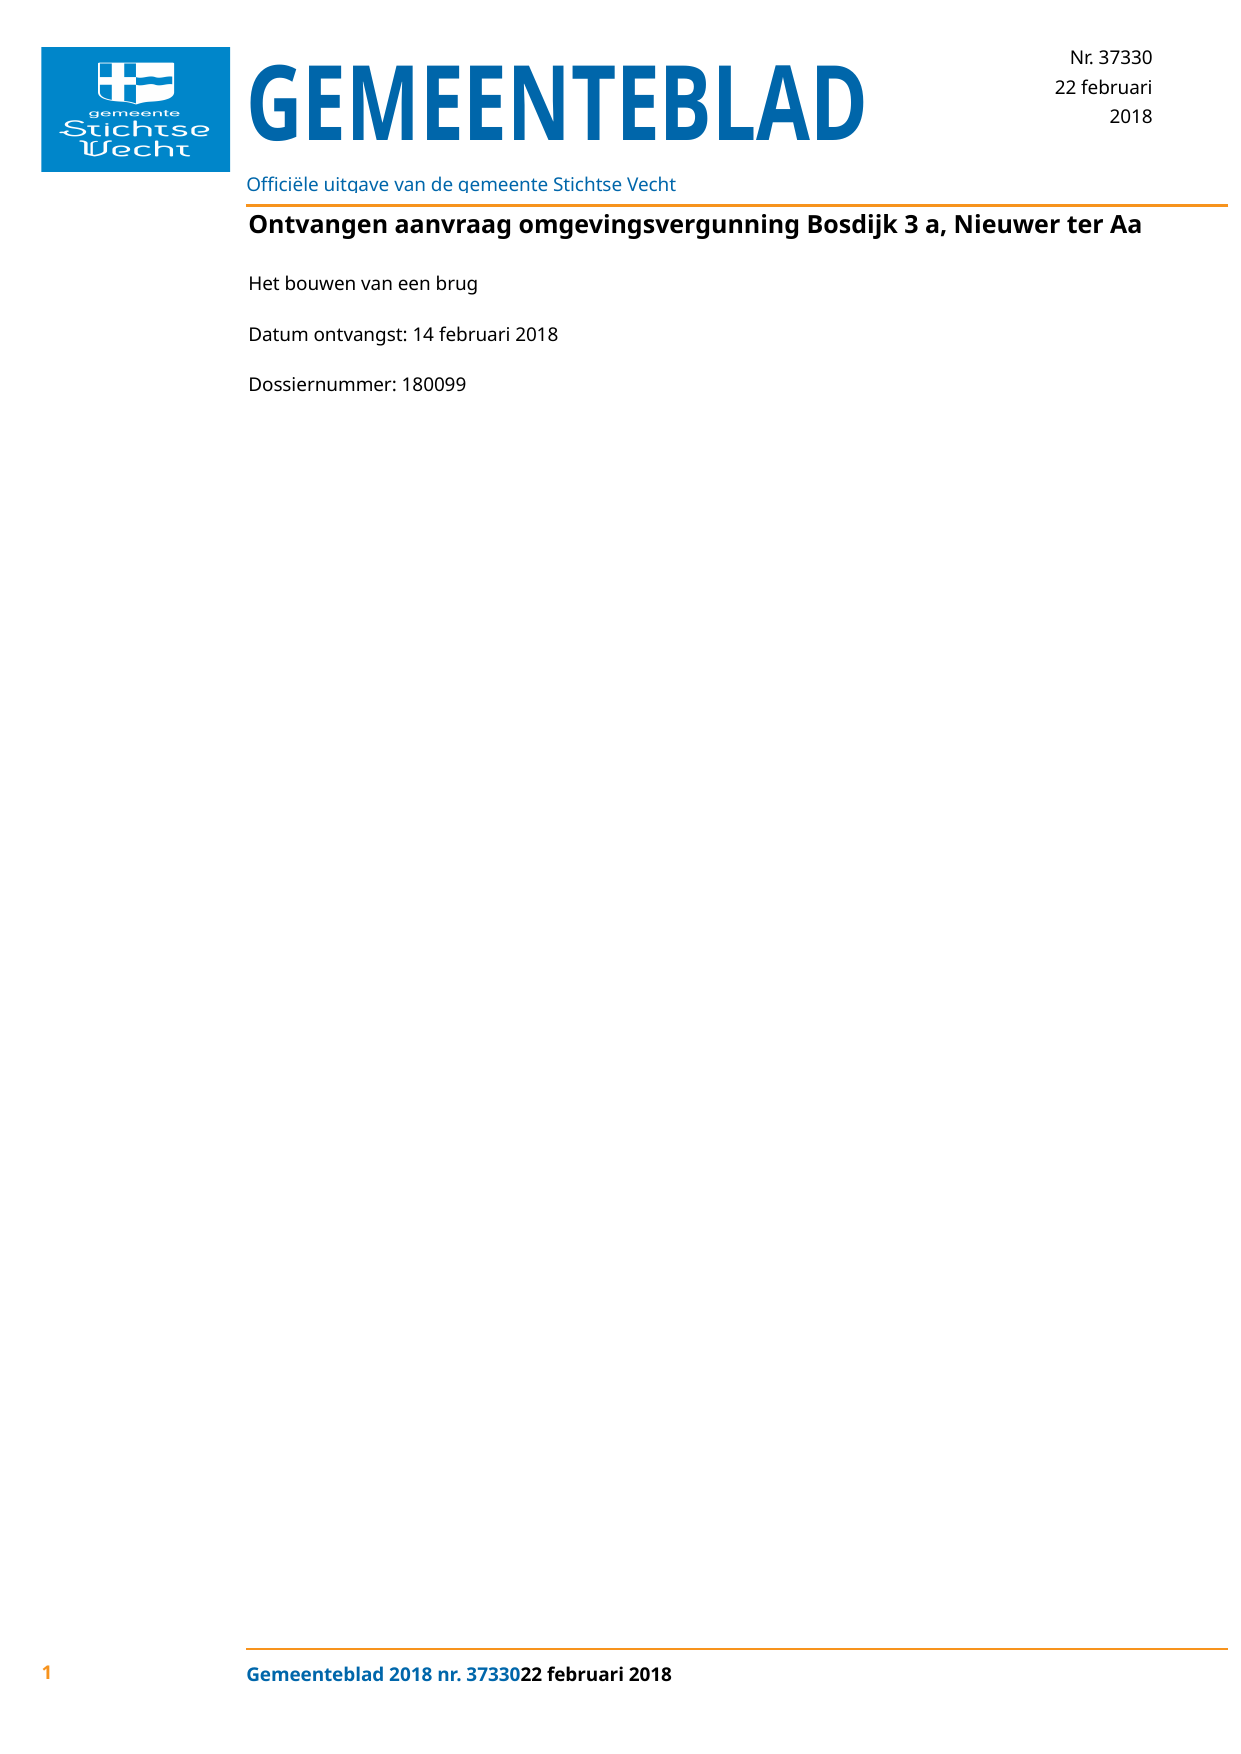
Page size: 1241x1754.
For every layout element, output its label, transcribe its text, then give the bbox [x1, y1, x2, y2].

text Dossiernummer: 180099 [248, 371, 1152, 397]
text Ontvangen aanvraag omgevingsvergunning Bosdijk 3 a, Nieuwer ter Aa [248, 207, 1152, 241]
text Het bouwen van een brug [248, 270, 1152, 296]
picture [99, 63, 135, 101]
picture [137, 63, 174, 103]
text Datum ontvangst: 14 februari 2018 [248, 321, 1152, 346]
